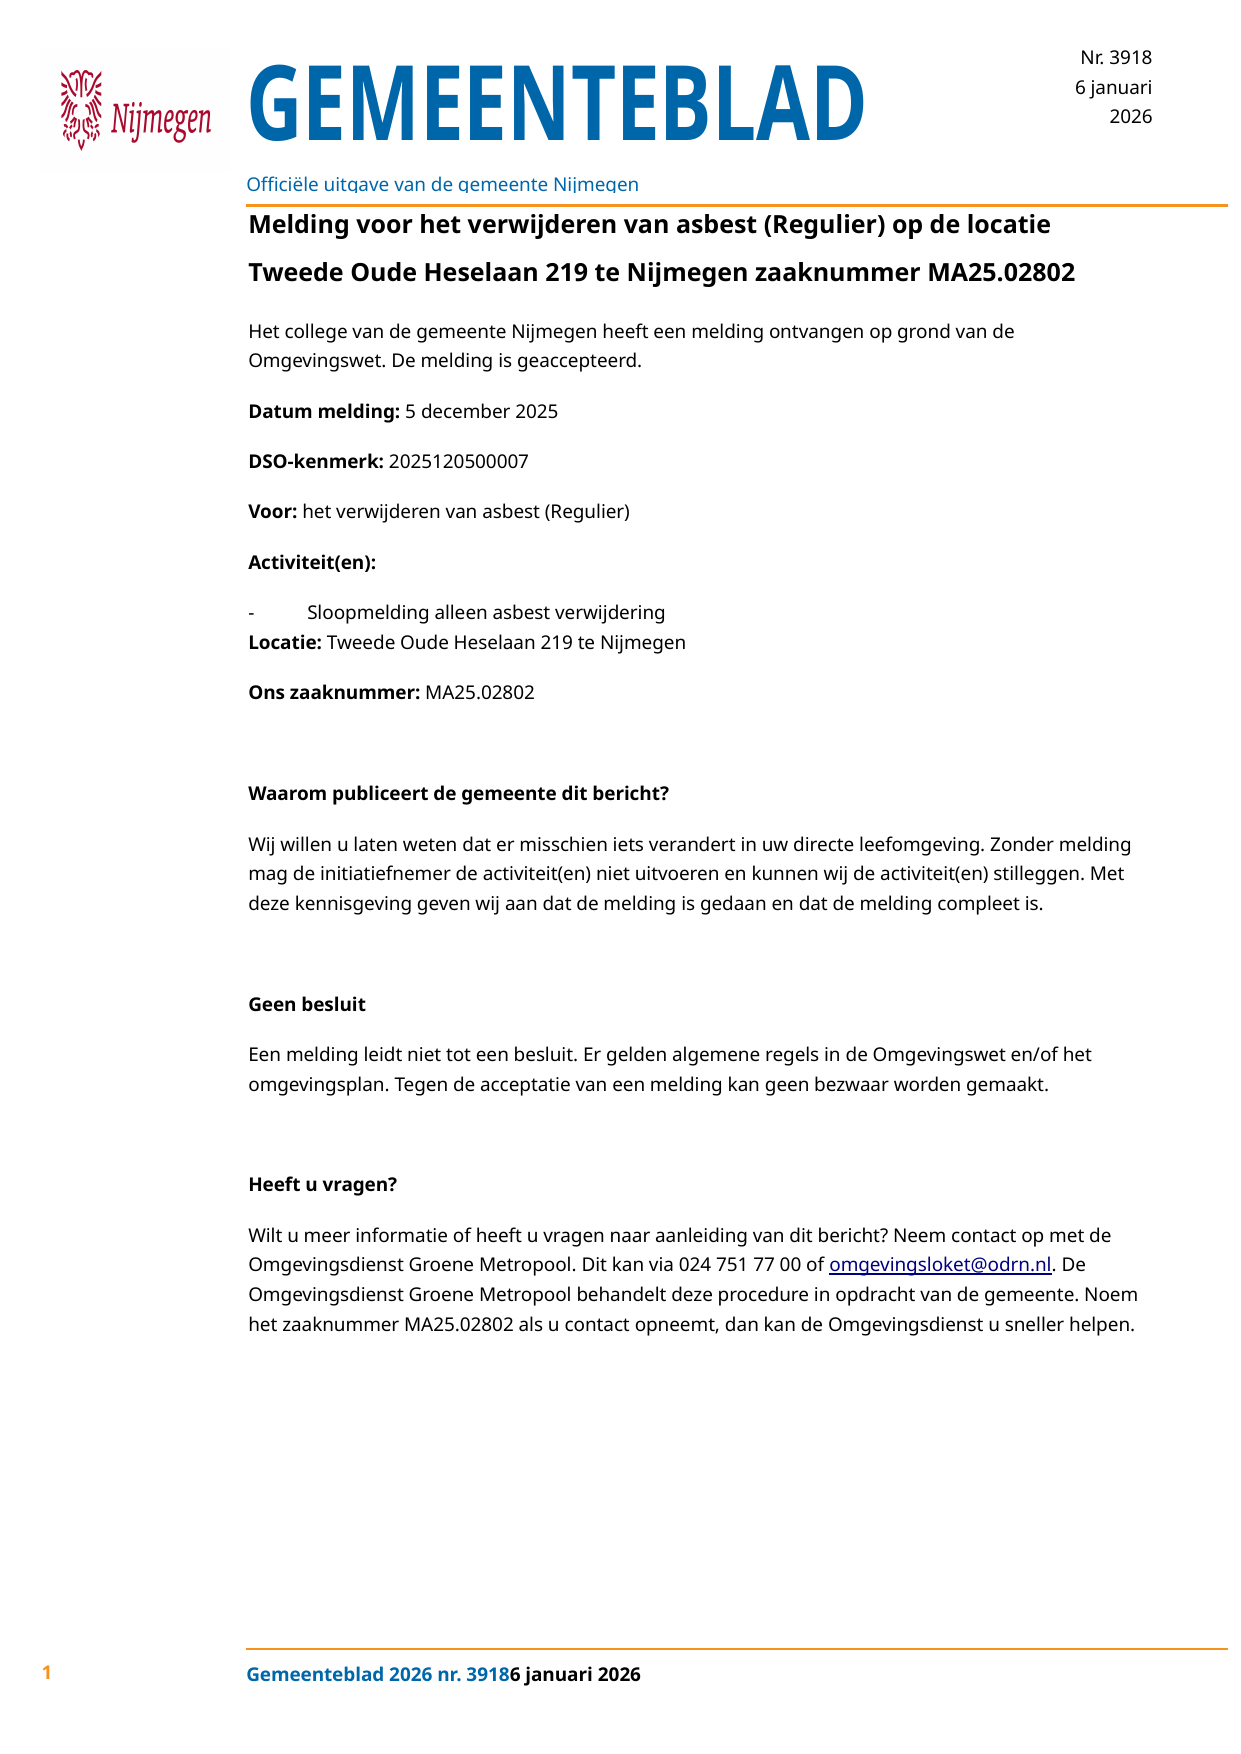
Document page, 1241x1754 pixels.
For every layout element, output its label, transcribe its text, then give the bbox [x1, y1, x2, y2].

list Sloopmelding alleen asbest verwijdering [248, 599, 1152, 625]
text Voor: het verwijderen van asbest (Regulier) [248, 499, 1152, 524]
picture [41, 47, 231, 172]
text Een melding leidt niet tot een besluit. Er gelden algemene regels in de Omgevingswet en/of het omgevingsplan. Tegen de acceptatie van een melding kan geen bezwaar worden gemaakt. [248, 1041, 1152, 1097]
text Datum melding: 5 december 2025 [248, 398, 1152, 424]
text Locatie: Tweede Oude Heselaan 219 te Nijmegen [248, 629, 1152, 655]
text DSO-kenmerk: 2025120500007 [248, 448, 1152, 474]
text Wilt u meer informatie of heeft u vragen naar aanleiding van dit bericht? Neem contact op met de Omgevingsdienst Groene Metropool. Dit kan via 024 751 77 00 of omgevingsloket@odrn.nl. De Omgevingsdienst Groene Metropool behandelt deze procedure in opdracht van de gemeente. Noem het zaaknummer MA25.02802 als u contact opneemt, dan kan de Omgevingsdienst u sneller helpen. [248, 1222, 1152, 1337]
text Geen besluit [248, 991, 1152, 1017]
text Melding voor het verwijderen van asbest (Regulier) op de locatie Tweede Oude Heselaan 219 te Nijmegen zaaknummer MA25.02802 [248, 207, 1152, 288]
text Ons zaaknummer: MA25.02802 [248, 679, 1152, 705]
text Heeft u vragen? [248, 1172, 1152, 1197]
text Waarom publiceert de gemeente dit bericht? [248, 780, 1152, 806]
text Het college van de gemeente Nijmegen heeft een melding ontvangen op grond van de Omgevingswet. De melding is geaccepteerd. [248, 318, 1152, 373]
text Wij willen u laten weten dat er misschien iets verandert in uw directe leefomgeving. Zonder melding mag de initiatiefnemer de activiteit(en) niet uitvoeren en kunnen wij de activiteit(en) stilleggen. Met deze kennisgeving geven wij aan dat de melding is gedaan en dat de melding compleet is. [248, 831, 1152, 916]
text Activiteit(en): [248, 549, 1152, 575]
